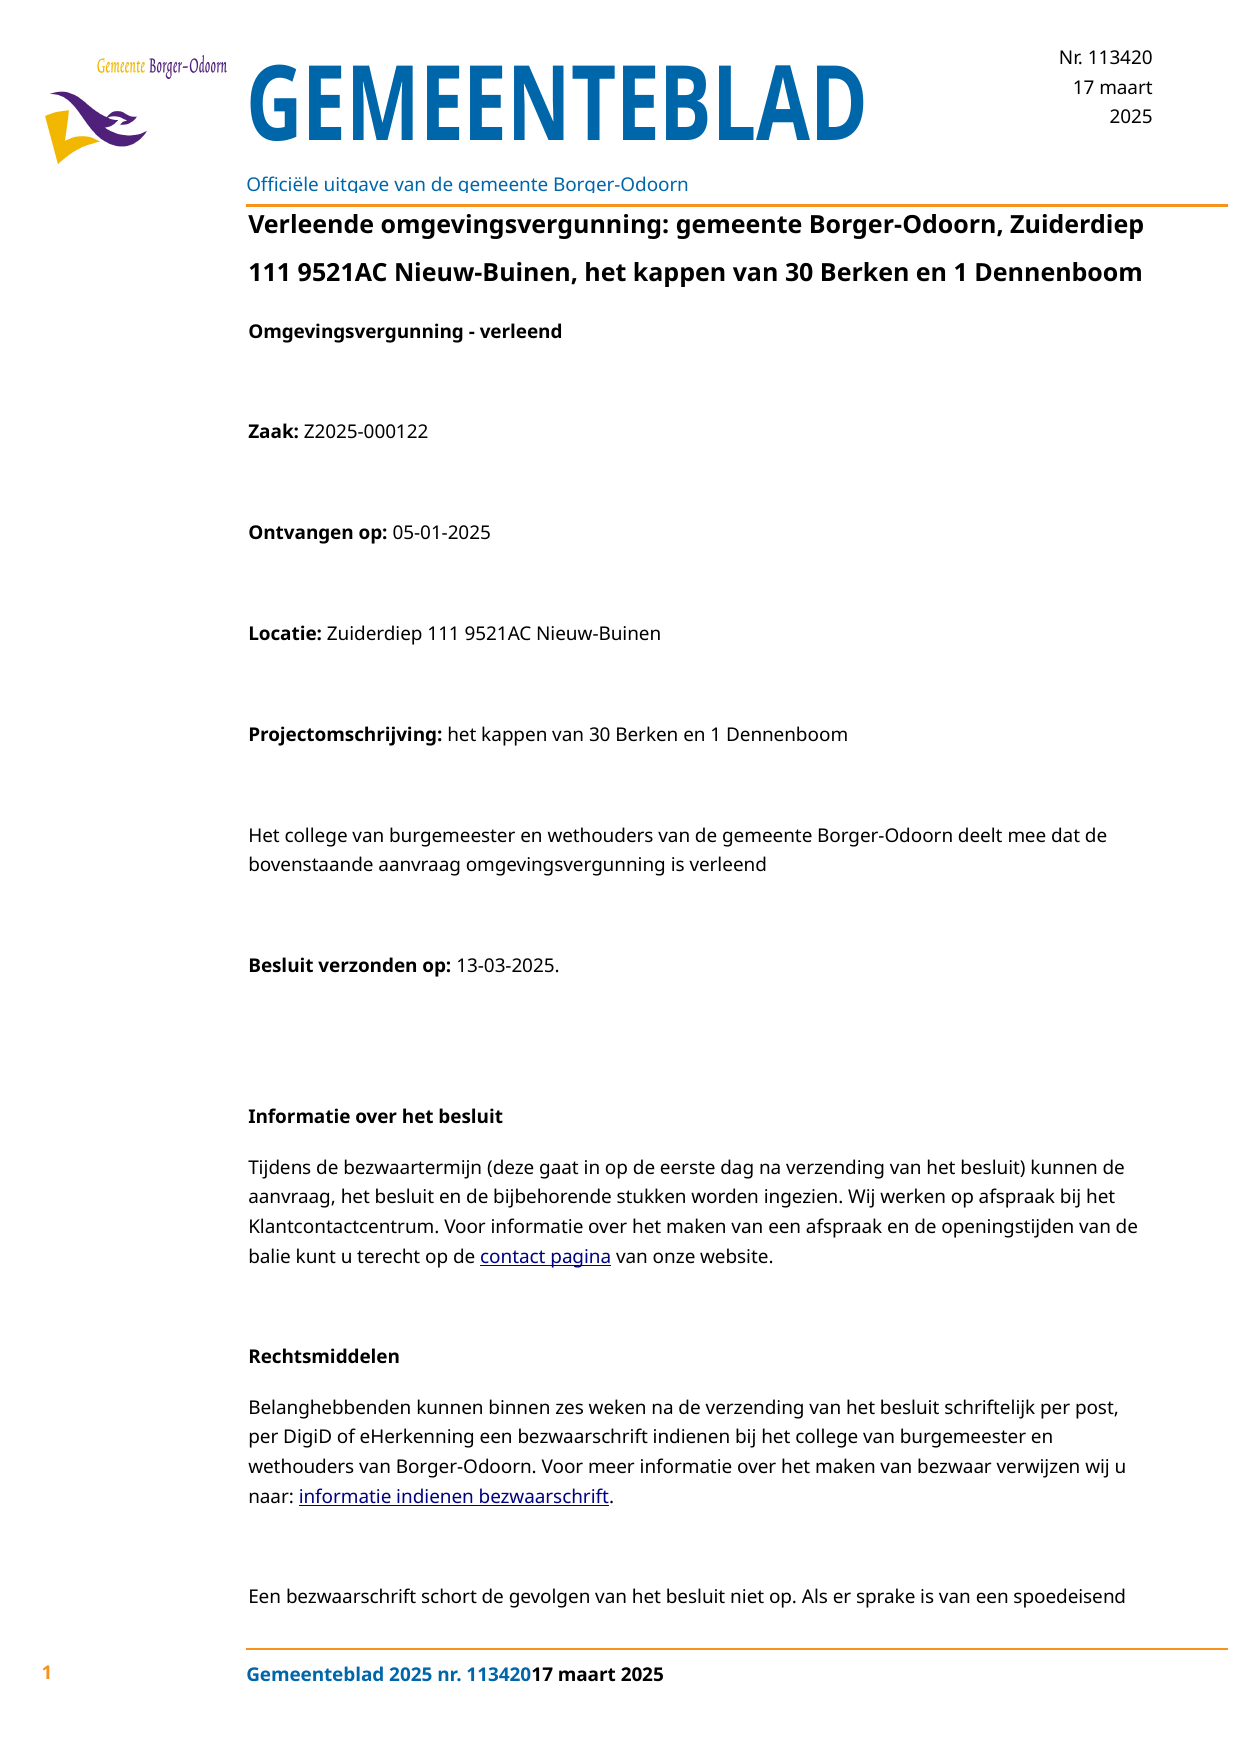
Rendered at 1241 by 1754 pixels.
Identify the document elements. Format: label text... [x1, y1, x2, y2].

picture [41, 47, 231, 172]
text Het college van burgemeester en wethouders van de gemeente Borger-Odoorn deelt mee dat de bovenstaande aanvraag omgevingsvergunning is verleend [248, 822, 1152, 877]
text Belanghebbenden kunnen binnen zes weken na de verzending van het besluit schriftelijk per post, per DigiD of eHerkenning een bezwaarschrift indienen bij het college van burgemeester en wethouders van Borger-Odoorn. Voor meer informatie over het maken van bezwaar verwijzen wij u naar: informatie indienen bezwaarschrift. [248, 1394, 1152, 1509]
text Ontvangen op: 05-01-2025 [248, 519, 1152, 545]
text Tijdens de bezwaartermijn (deze gaat in op de eerste dag na verzending van het besluit) kunnen de aanvraag, het besluit en de bijbehorende stukken worden ingezien. Wij werken op afspraak bij het Klantcontactcentrum. Voor informatie over het maken van een afspraak en de openingstijden van de balie kunt u terecht op de contact pagina van onze website. [248, 1154, 1152, 1269]
text Projectomschrijving: het kappen van 30 Berken en 1 Dennenboom [248, 721, 1152, 747]
text Zaak: Z2025-000122 [248, 419, 1152, 444]
text Verleende omgevingsvergunning: gemeente Borger-Odoorn, Zuiderdiep 111 9521AC Nieuw-Buinen, het kappen van 30 Berken en 1 Dennenboom [248, 207, 1152, 288]
text Een bezwaarschrift schort de gevolgen van het besluit niet op. Als er sprake is van een spoedeisend [248, 1584, 1152, 1609]
text Locatie: Zuiderdiep 111 9521AC Nieuw-Buinen [248, 620, 1152, 646]
text Informatie over het besluit [248, 1104, 1152, 1129]
text Besluit verzonden op: 13-03-2025. [248, 952, 1152, 978]
text Rechtsmiddelen [248, 1344, 1152, 1369]
text Omgevingsvergunning - verleend [248, 318, 1152, 344]
